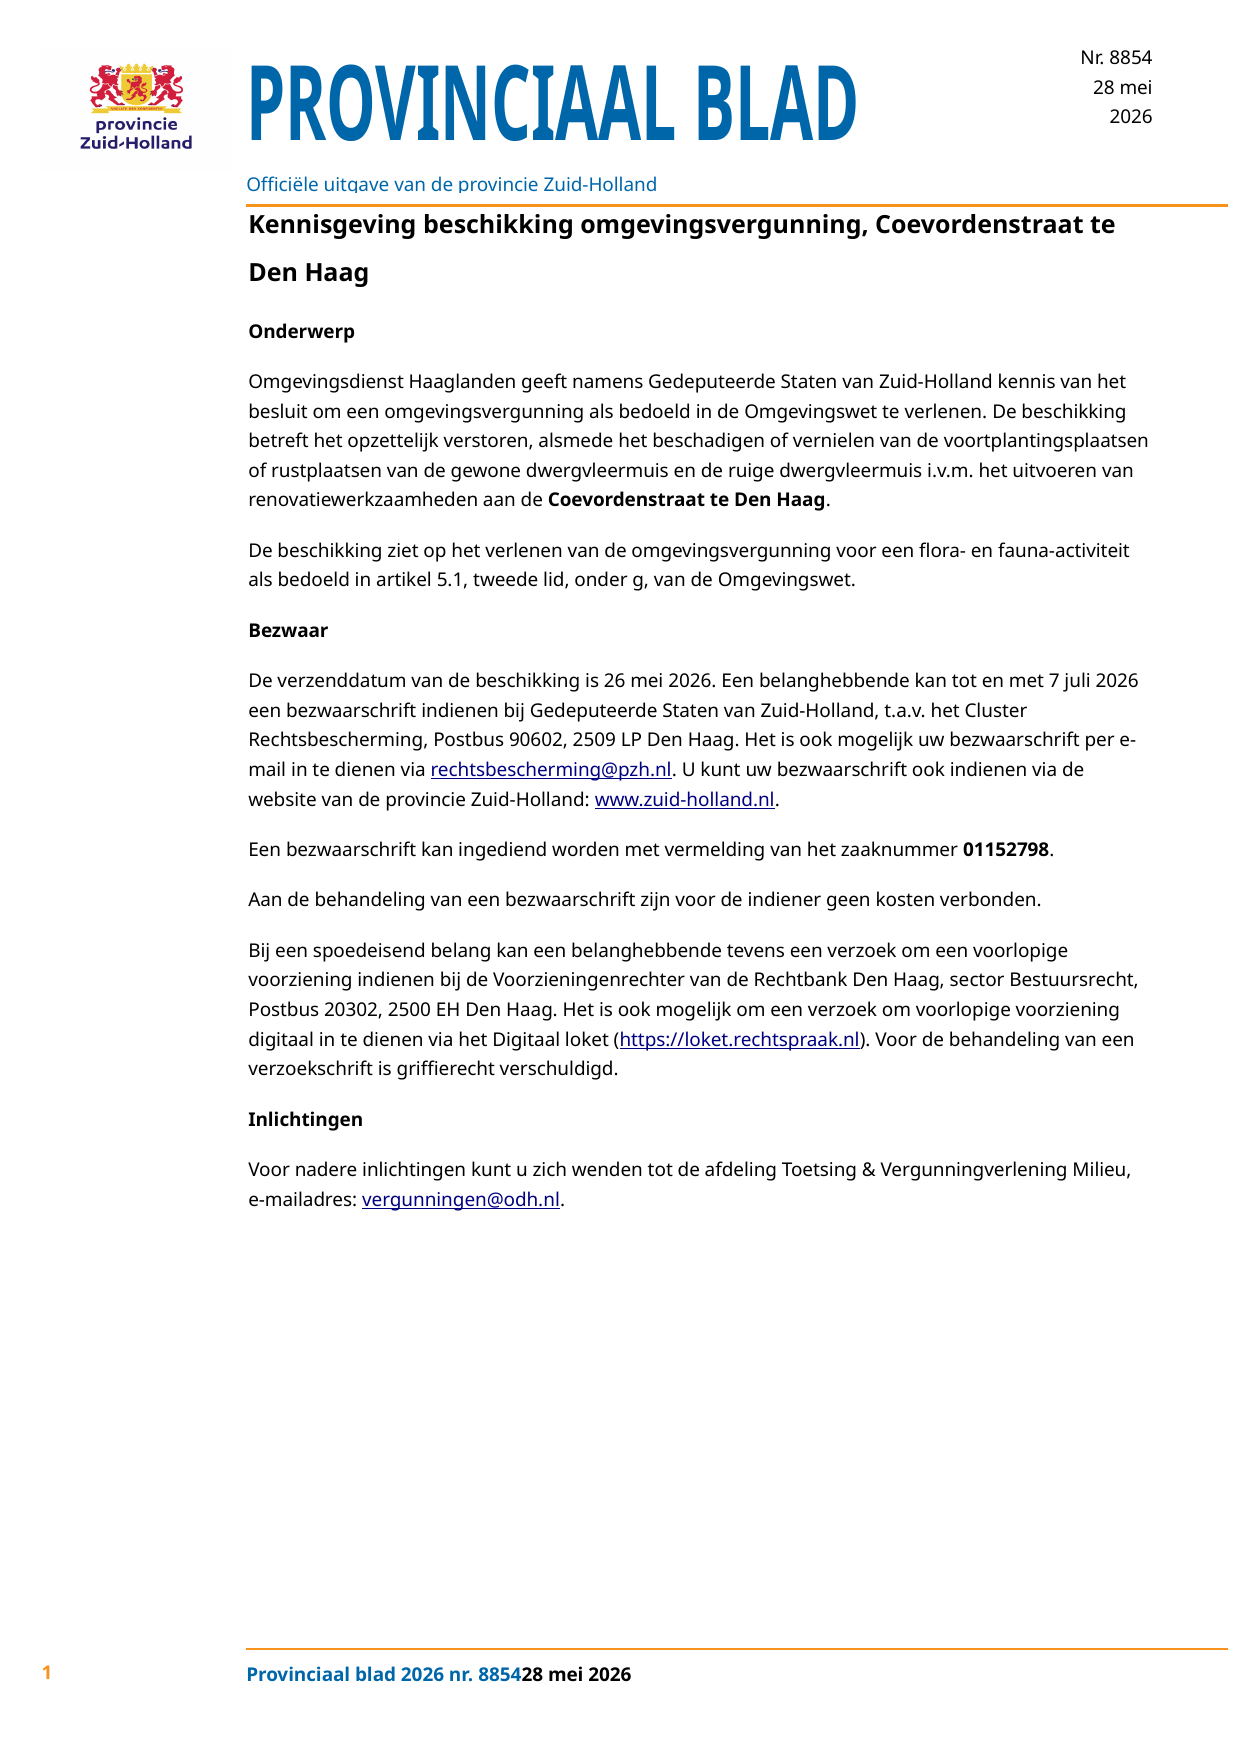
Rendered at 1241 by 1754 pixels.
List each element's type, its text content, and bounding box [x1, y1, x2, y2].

text Kennisgeving beschikking omgevingsvergunning, Coevordenstraat te Den Haag [248, 207, 1152, 288]
text Bezwaar [248, 617, 1152, 643]
text De beschikking ziet op het verlenen van de omgevingsvergunning voor een flora- en fauna-activiteit als bedoeld in artikel 5.1, tweede lid, onder g, van de Omgevingswet. [248, 537, 1152, 592]
text Aan de behandeling van een bezwaarschrift zijn voor de indiener geen kosten verbonden. [248, 887, 1152, 912]
text Inlichtingen [248, 1106, 1152, 1132]
text Onderwerp [248, 318, 1152, 344]
text Omgevingsdienst Haaglanden geeft namens Gedeputeerde Staten van Zuid-Holland kennis van het besluit om een omgevingsvergunning als bedoeld in de Omgevingswet te verlenen. De beschikking betreft het opzettelijk verstoren, alsmede het beschadigen of vernielen van de voortplantingsplaatsen of rustplaatsen van de gewone dwergvleermuis en de ruige dwergvleermuis i.v.m. het uitvoeren van renovatiewerkzaamheden aan de Coevordenstraat te Den Haag. [248, 368, 1152, 512]
text Bij een spoedeisend belang kan een belanghebbende tevens een verzoek om een voorlopige voorziening indienen bij de Voorzieningenrechter van de Rechtbank Den Haag, sector Bestuursrecht, Postbus 20302, 2500 EH Den Haag. Het is ook mogelijk om een verzoek om voorlopige voorziening digitaal in te dienen via het Digitaal loket (https://loket.rechtspraak.nl). Voor de behandeling van een verzoekschrift is griffierecht verschuldigd. [248, 937, 1152, 1081]
text De verzenddatum van de beschikking is 26 mei 2026. Een belanghebbende kan tot en met 7 juli 2026 een bezwaarschrift indienen bij Gedeputeerde Staten van Zuid-Holland, t.a.v. het Cluster Rechtsbescherming, Postbus 90602, 2509 LP Den Haag. Het is ook mogelijk uw bezwaarschrift per e-mail in te dienen via rechtsbescherming@pzh.nl. U kunt uw bezwaarschrift ook indienen via de website van de provincie Zuid-Holland: www.zuid-holland.nl. [248, 667, 1152, 812]
text Voor nadere inlichtingen kunt u zich wenden tot de afdeling Toetsing & Vergunningverlening Milieu, e-mailadres: vergunningen@odh.nl. [248, 1156, 1152, 1212]
picture [41, 47, 231, 172]
text Een bezwaarschrift kan ingediend worden met vermelding van het zaaknummer 01152798. [248, 836, 1152, 862]
